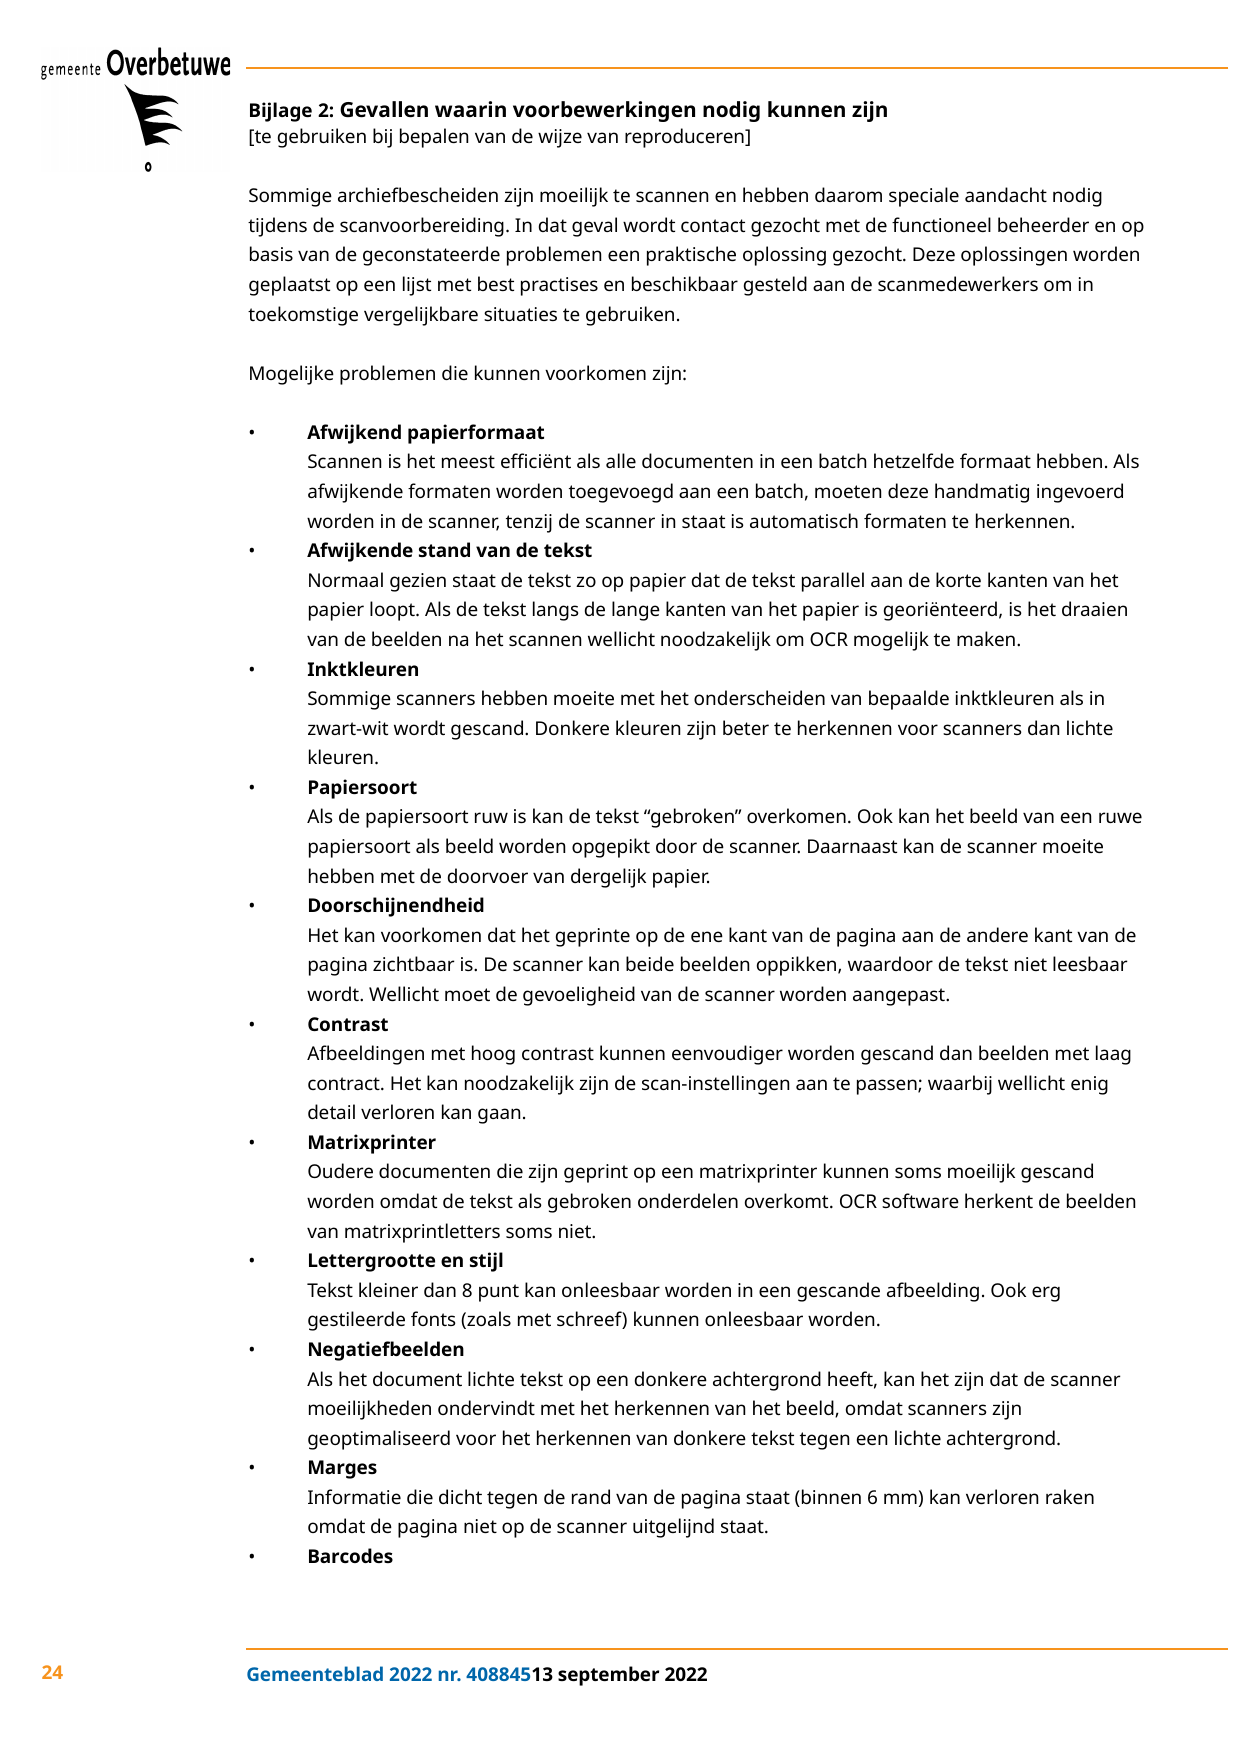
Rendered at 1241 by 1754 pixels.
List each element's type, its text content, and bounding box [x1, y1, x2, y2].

list Informatie die dicht tegen de rand van de pagina staat (binnen 6 mm) kan verloren raken omdat de pagina niet op de scanner uitgelijnd staat. [248, 1484, 1152, 1539]
text Sommige archiefbescheiden zijn moeilijk te scannen en hebben daarom speciale aandacht nodig tijdens de scanvoorbereiding. In dat geval wordt contact gezocht met de functioneel beheerder en op basis van de geconstateerde problemen een praktische oplossing gezocht. Deze oplossingen worden geplaatst op een lijst met best practises en beschikbaar gesteld aan de scanmedewerkers om in toekomstige vergelijkbare situaties te gebruiken. [248, 182, 1152, 327]
list Afbeeldingen met hoog contrast kunnen eenvoudiger worden gescand dan beelden met laag contract. Het kan noodzakelijk zijn de scan-instellingen aan te passen; waarbij wellicht enig detail verloren kan gaan. [248, 1040, 1152, 1125]
picture [41, 47, 231, 172]
list Afwijkend papierformaat [248, 419, 1152, 445]
text Mogelijke problemen die kunnen voorkomen zijn: [248, 360, 1152, 386]
list Scannen is het meest efficiënt als alle documenten in een batch hetzelfde formaat hebben. Als afwijkende formaten worden toegevoegd aan een batch, moeten deze handmatig ingevoerd worden in de scanner, tenzij de scanner in staat is automatisch formaten te herkennen. [248, 449, 1152, 534]
list Papiersoort [248, 774, 1152, 800]
list Normaal gezien staat de tekst zo op papier dat de tekst parallel aan de korte kanten van het papier loopt. Als de tekst langs de lange kanten van het papier is georiënteerd, is het draaien van de beelden na het scannen wellicht noodzakelijk om OCR mogelijk te maken. [248, 567, 1152, 652]
list Marges [248, 1454, 1152, 1480]
list Doorschijnendheid [248, 892, 1152, 918]
list Als de papiersoort ruw is kan de tekst “gebroken” overkomen. Ook kan het beeld van een ruwe papiersoort als beeld worden opgepikt door de scanner. Daarnaast kan de scanner moeite hebben met de doorvoer van dergelijk papier. [248, 804, 1152, 889]
list Barcodes [248, 1543, 1152, 1569]
list Het kan voorkomen dat het geprinte op de ene kant van de pagina aan de andere kant van de pagina zichtbaar is. De scanner kan beide beelden oppikken, waardoor de tekst niet leesbaar wordt. Wellicht moet de gevoeligheid van de scanner worden aangepast. [248, 922, 1152, 1007]
list Afwijkende stand van de tekst [248, 537, 1152, 563]
list Inktkleuren [248, 656, 1152, 682]
list Tekst kleiner dan 8 punt kan onleesbaar worden in een gescande afbeelding. Ook erg gestileerde fonts (zoals met schreef) kunnen onleesbaar worden. [248, 1277, 1152, 1332]
list Oudere documenten die zijn geprint op een matrixprinter kunnen soms moeilijk gescand worden omdat de tekst als gebroken onderdelen overkomt. OCR software herkent de beelden van matrixprintletters soms niet. [248, 1159, 1152, 1244]
text [te gebruiken bij bepalen van de wijze van reproduceren] [248, 123, 1152, 149]
list Sommige scanners hebben moeite met het onderscheiden van bepaalde inktkleuren als in zwart-wit wordt gescand. Donkere kleuren zijn beter te herkennen voor scanners dan lichte kleuren. [248, 685, 1152, 770]
list Als het document lichte tekst op een donkere achtergrond heeft, kan het zijn dat de scanner moeilijkheden ondervindt met het herkennen van het beeld, omdat scanners zijn geoptimaliseerd voor het herkennen van donkere tekst tegen een lichte achtergrond. [248, 1366, 1152, 1451]
list Negatiefbeelden [248, 1336, 1152, 1362]
list Lettergrootte en stijl [248, 1247, 1152, 1273]
list Matrixprinter [248, 1129, 1152, 1155]
text Bijlage 2: Gevallen waarin voorbewerkingen nodig kunnen zijn [248, 95, 1152, 123]
list Contrast [248, 1011, 1152, 1037]
